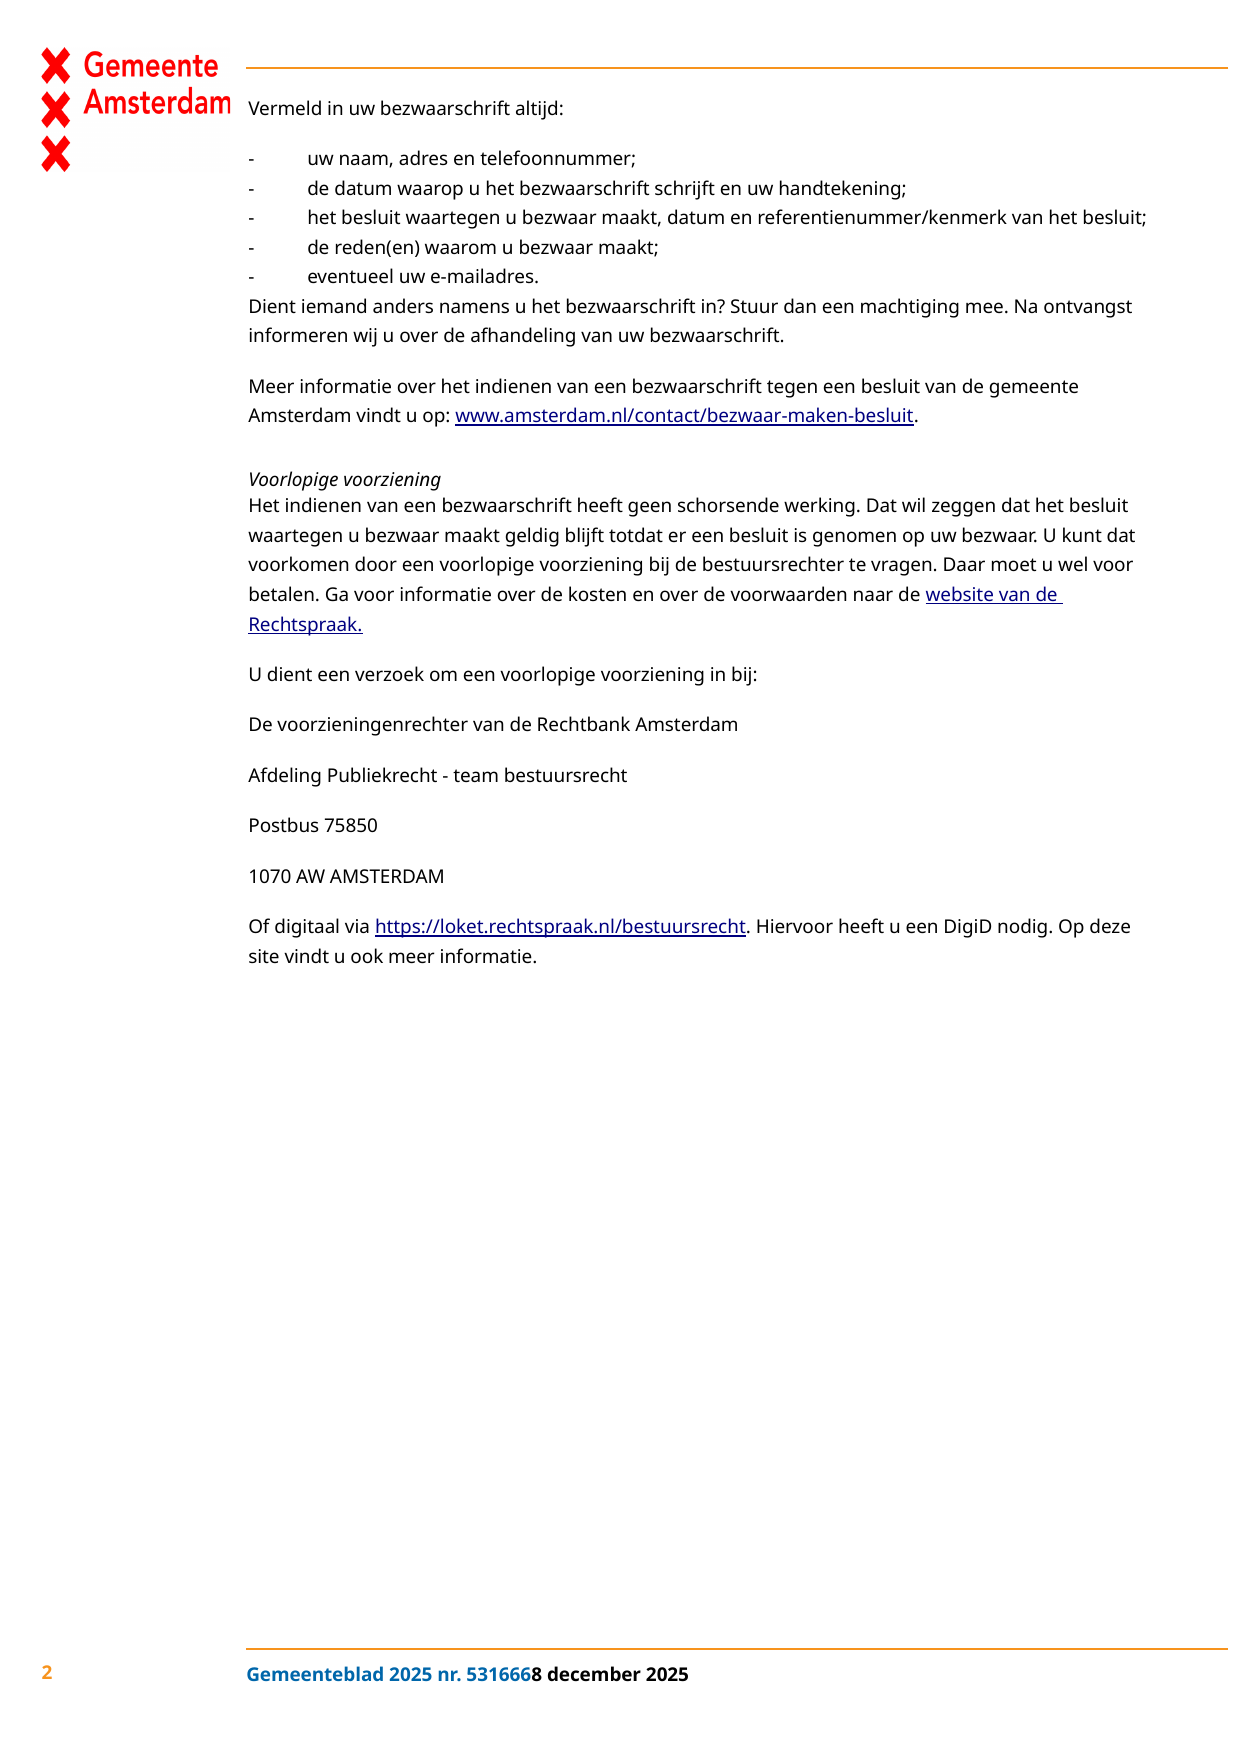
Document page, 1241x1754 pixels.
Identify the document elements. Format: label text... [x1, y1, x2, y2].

text Postbus 75850 [248, 812, 1152, 838]
list eventueel uw e-mailadres. [248, 263, 1152, 289]
text 1070 AW AMSTERDAM [248, 863, 1152, 888]
list de datum waarop u het bezwaarschrift schrijft en uw handtekening; [248, 175, 1152, 201]
text Het indienen van een bezwaarschrift heeft geen schorsende werking. Dat wil zeggen dat het besluit waartegen u bezwaar maakt geldig blijft totdat er een besluit is genomen op uw bezwaar. U kunt dat voorkomen door een voorlopige voorziening bij de bestuursrechter te vragen. Daar moet u wel voor betalen. Ga voor informatie over de kosten en over de voorwaarden naar de website van de Rechtspraak. [248, 492, 1152, 636]
text De voorzieningenrechter van de Rechtbank Amsterdam [248, 712, 1152, 737]
list uw naam, adres en telefoonnummer; [248, 145, 1152, 171]
text Of digitaal via https://loket.rechtspraak.nl/bestuursrecht. Hiervoor heeft u een DigiD nodig. Op deze site vindt u ook meer informatie. [248, 913, 1152, 968]
text U dient een verzoek om een voorlopige voorziening in bij: [248, 661, 1152, 687]
text Vermeld in uw bezwaarschrift altijd: [248, 95, 1152, 121]
list de reden(en) waarom u bezwaar maakt; [248, 234, 1152, 260]
text Afdeling Publiekrecht - team bestuursrecht [248, 762, 1152, 788]
picture [41, 47, 231, 172]
list het besluit waartegen u bezwaar maakt, datum en referentienummer/kenmerk van het besluit; [248, 204, 1152, 230]
text Voorlopige voorziening [248, 467, 1152, 492]
text Dient iemand anders namens u het bezwaarschrift in? Stuur dan een machtiging mee. Na ontvangst informeren wij u over de afhandeling van uw bezwaarschrift. [248, 293, 1152, 348]
text Meer informatie over het indienen van een bezwaarschrift tegen een besluit van de gemeente Amsterdam vindt u op: www.amsterdam.nl/contact/bezwaar-maken-besluit. [248, 373, 1152, 428]
